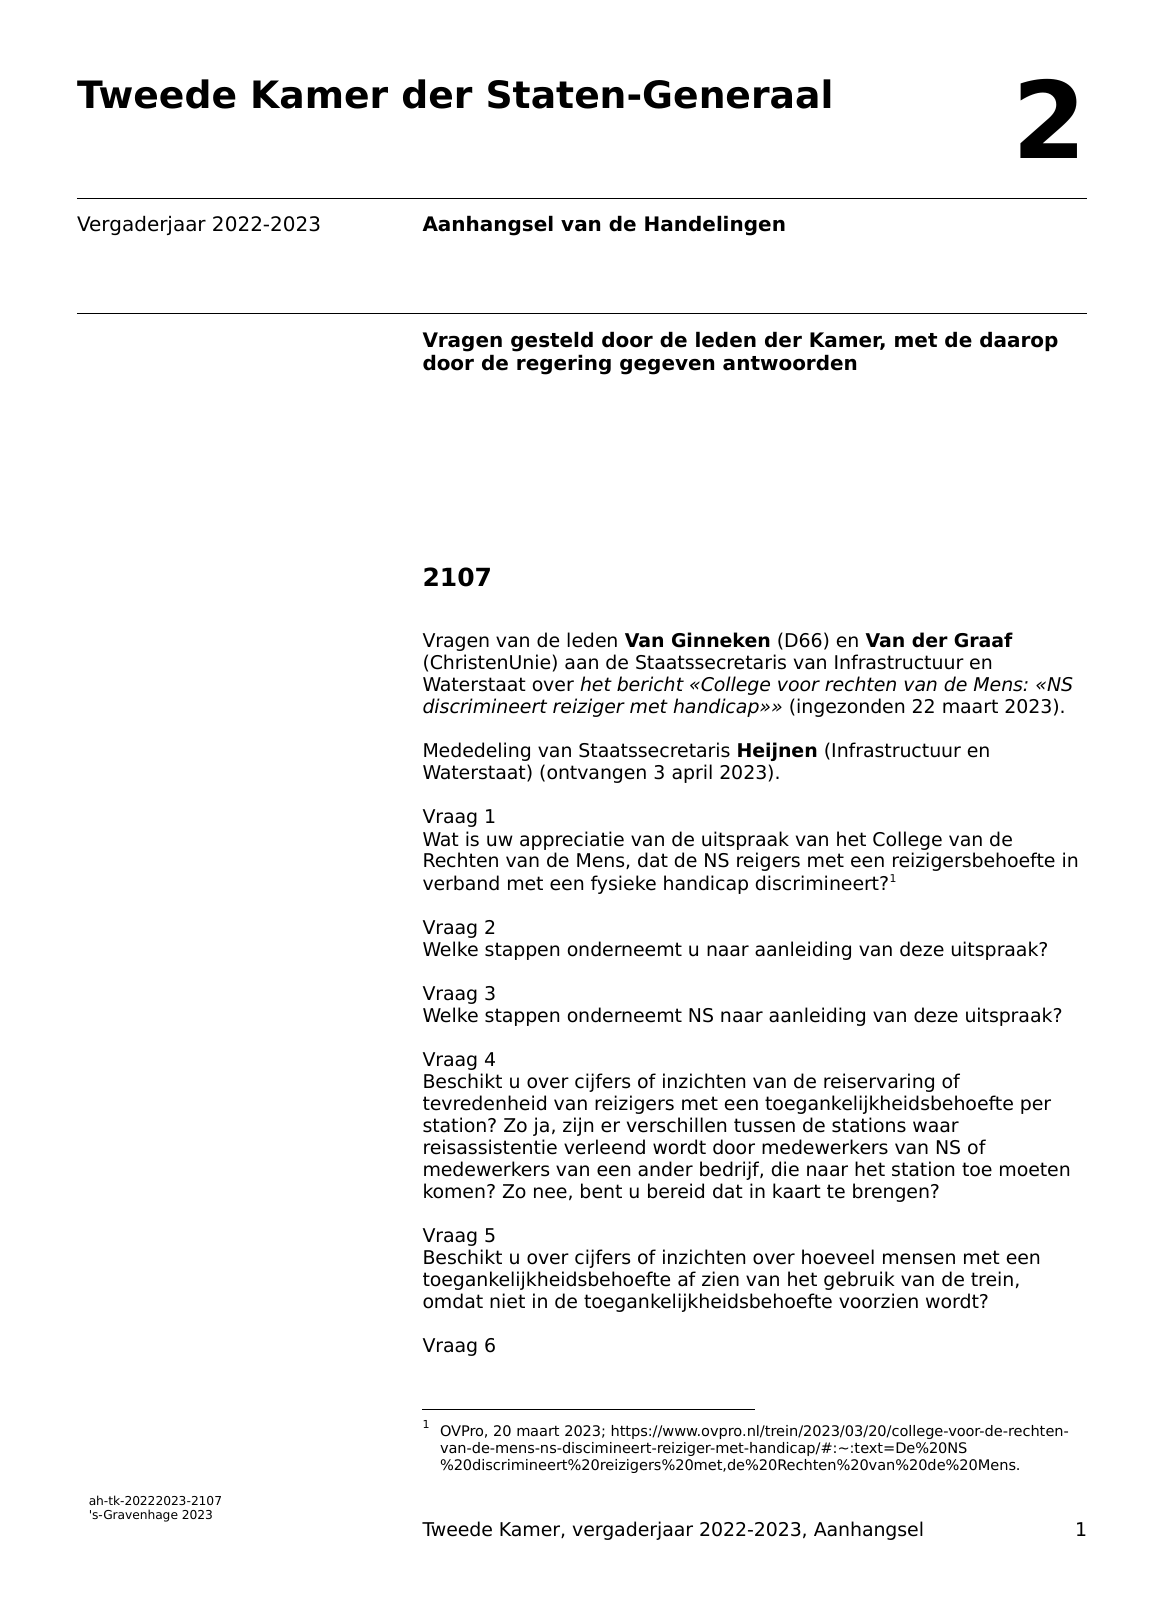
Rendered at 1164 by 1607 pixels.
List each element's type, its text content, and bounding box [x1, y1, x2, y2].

text Beschikt u over cijfers of inzichten over hoeveel mensen met een toegankelijkheidsbehoefte af zien van het gebruik van de trein, omdat niet in de toegankelijkheidsbehoefte voorzien wordt? [422, 1247, 1087, 1313]
text Welke stappen onderneemt u naar aanleiding van deze uitspraak? [422, 938, 1087, 961]
table_cell Aanhangsel van de Handelingen [422, 199, 1087, 313]
text Vraag 1 [422, 806, 1087, 828]
text Vraag 6 [422, 1335, 1087, 1357]
text 2107 [422, 563, 1087, 592]
text Vraag 2 [422, 917, 1087, 938]
table_header Tweede Kamer der Staten-Generaal [77, 59, 886, 198]
table_cell Vergaderjaar 2022-2023 [77, 199, 422, 313]
text Mededeling van Staatssecretaris Heijnen (Infrastructuur en Waterstaat) (ontvangen 3 april 2023). [422, 740, 1087, 784]
text Wat is uw appreciatie van de uitspraak van het College van de Rechten van de Mens, dat de NS reigers met een reizigersbehoefte in verband met een fysieke handicap discrimineert? [422, 828, 1087, 894]
text Vraag 5 [422, 1225, 1087, 1247]
text Welke stappen onderneemt NS naar aanleiding van deze uitspraak? [422, 1005, 1087, 1027]
text Vragen van de leden Van Ginneken (D66) en Van der Graaf (ChristenUnie) aan de Staatssecretaris van Infrastructuur en Waterstaat over het bericht «College voor rechten van de Mens: «NS discrimineert reiziger met handicap»» (ingezonden 22 maart 2023). [422, 630, 1087, 718]
text Vraag 4 [422, 1049, 1087, 1071]
table_cell [77, 314, 422, 375]
text OVPro, 20 maart 2023; https://www.ovpro.nl/trein/2023/03/20/college-voor-de-rechten-van-de-mens-ns-discimineert-reiziger-met-handicap/#:~:text=De%20NS%20discrimineert%20reizigers%20met,de%20Rechten%20van%20de%20Mens. [422, 1418, 1087, 1474]
table_cell Vragen gesteld door de leden der Kamer, met de daarop door de regering gegeven antwoorden [422, 314, 1087, 375]
text ah-tk-20222023-2107 [88, 1494, 323, 1508]
text Vraag 3 [422, 983, 1087, 1005]
text Beschikt u over cijfers of inzichten van de reiservaring of tevredenheid van reizigers met een toegankelijkheidsbehoefte per station? Zo ja, zijn er verschillen tussen de stations waar reisassistentie verleend wordt door medewerkers van NS of medewerkers van een ander bedrijf, die naar het station toe moeten komen? Zo nee, bent u bereid dat in kaart te brengen? [422, 1071, 1087, 1203]
text 's-Gravenhage 2023 [88, 1508, 323, 1522]
table_header 2 [886, 59, 1087, 198]
